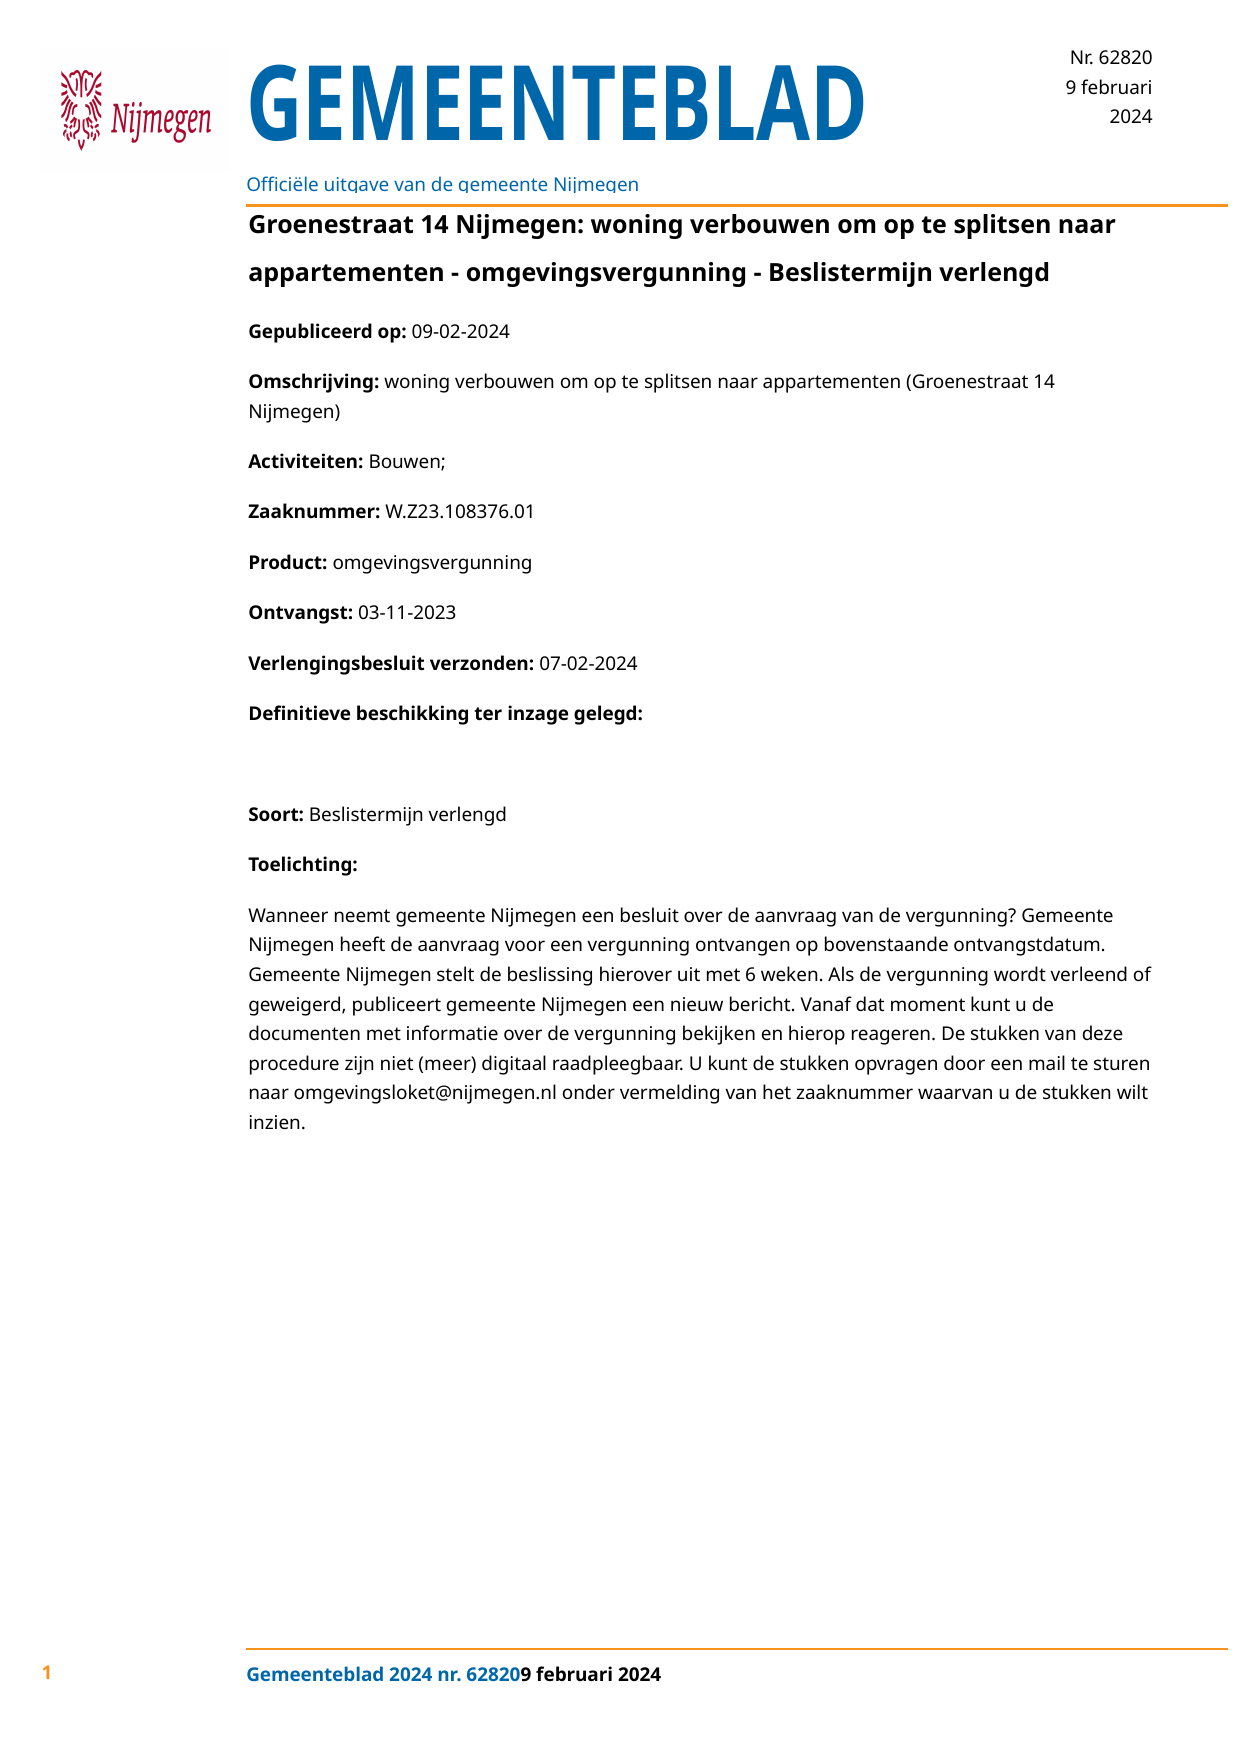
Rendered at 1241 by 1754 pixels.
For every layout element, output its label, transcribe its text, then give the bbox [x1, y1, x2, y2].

text Omschrijving: woning verbouwen om op te splitsen naar appartementen (Groenestraat 14 Nijmegen) [248, 368, 1152, 424]
text Zaaknummer: W.Z23.108376.01 [248, 499, 1152, 524]
text Wanneer neemt gemeente Nijmegen een besluit over de aanvraag van de vergunning? Gemeente Nijmegen heeft de aanvraag voor een vergunning ontvangen op bovenstaande ontvangstdatum. Gemeente Nijmegen stelt de beslissing hierover uit met 6 weken. Als de vergunning wordt verleend of geweigerd, publiceert gemeente Nijmegen een nieuw bericht. Vanaf dat moment kunt u de documenten met informatie over de vergunning bekijken en hierop reageren. De stukken van deze procedure zijn niet (meer) digitaal raadpleegbaar. U kunt de stukken opvragen door een mail te sturen naar omgevingsloket@nijmegen.nl onder vermelding van het zaaknummer waarvan u de stukken wilt inzien. [248, 902, 1152, 1135]
text Soort: Beslistermijn verlengd [248, 801, 1152, 827]
text Activiteiten: Bouwen; [248, 448, 1152, 474]
text Gepubliceerd op: 09-02-2024 [248, 318, 1152, 344]
text Groenestraat 14 Nijmegen: woning verbouwen om op te splitsen naar appartementen - omgevingsvergunning - Beslistermijn verlengd [248, 207, 1152, 288]
text Product: omgevingsvergunning [248, 549, 1152, 575]
picture [41, 47, 231, 172]
text Definitieve beschikking ter inzage gelegd: [248, 700, 1152, 726]
text Verlengingsbesluit verzonden: 07-02-2024 [248, 650, 1152, 676]
text Ontvangst: 03-11-2023 [248, 599, 1152, 625]
text Toelichting: [248, 852, 1152, 877]
